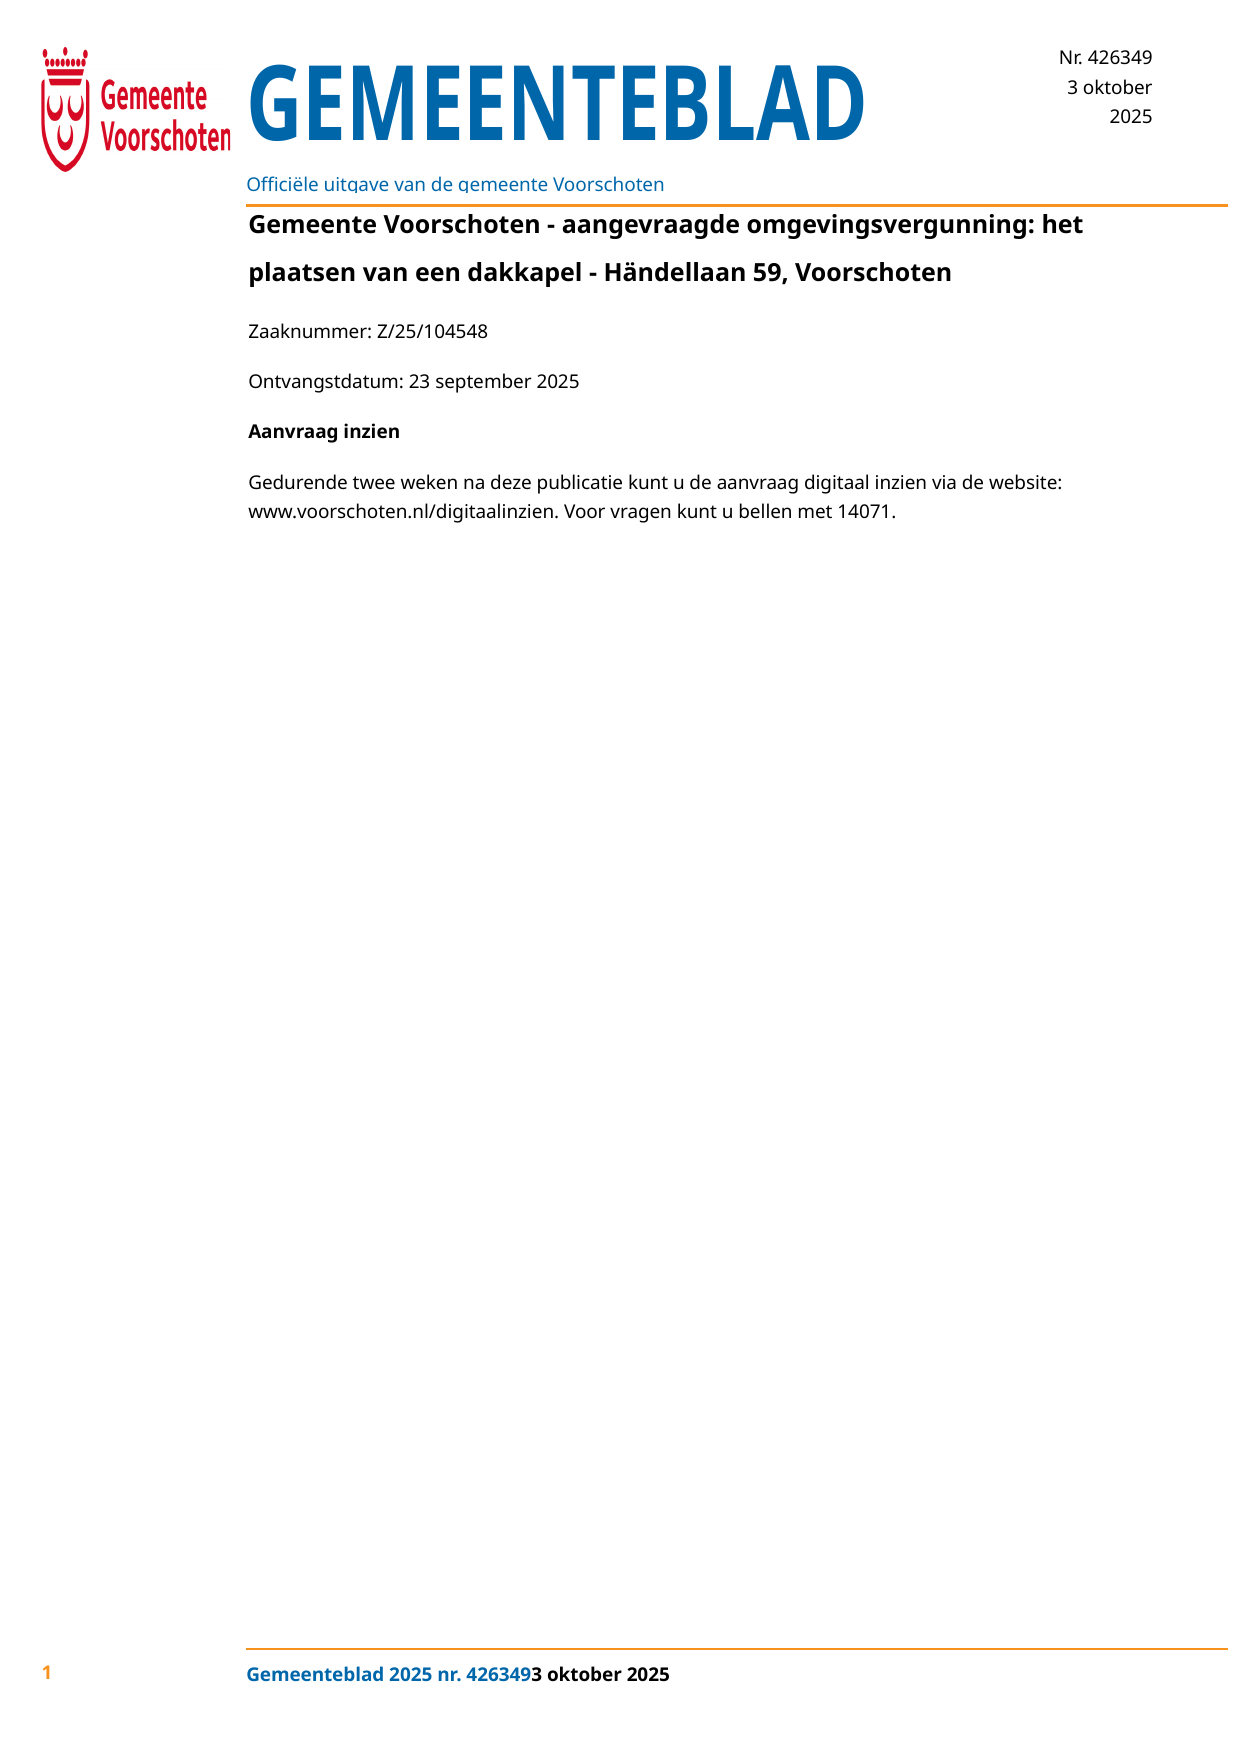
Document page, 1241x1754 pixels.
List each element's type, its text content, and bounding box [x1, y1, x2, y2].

picture [41, 47, 231, 172]
text Gedurende twee weken na deze publicatie kunt u de aanvraag digitaal inzien via de website: www.voorschoten.nl/digitaalinzien. Voor vragen kunt u bellen met 14071. [248, 469, 1152, 524]
text Ontvangstdatum: 23 september 2025 [248, 368, 1152, 394]
text Gemeente Voorschoten - aangevraagde omgevingsvergunning: het plaatsen van een dakkapel - Händellaan 59, Voorschoten [248, 207, 1152, 288]
text Zaaknummer: Z/25/104548 [248, 318, 1152, 344]
text Aanvraag inzien [248, 419, 1152, 444]
